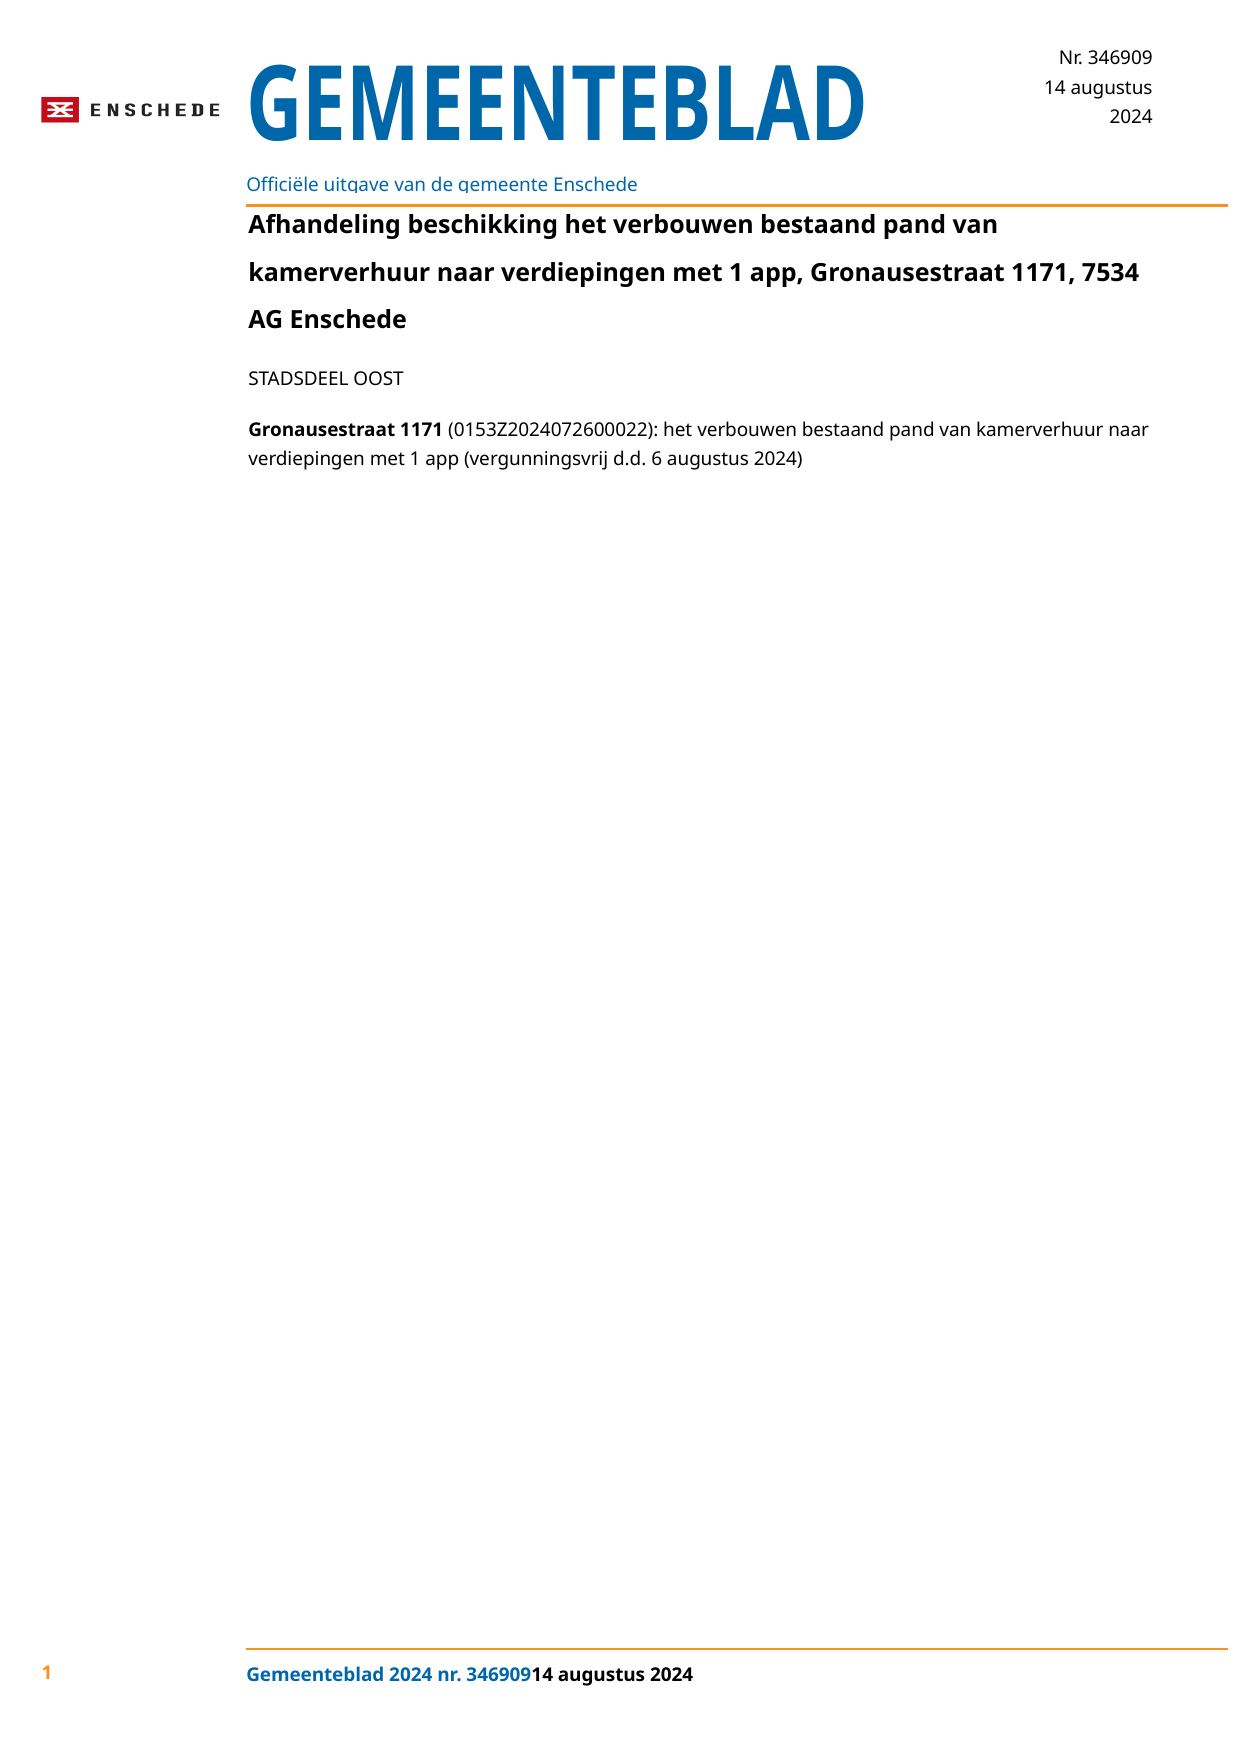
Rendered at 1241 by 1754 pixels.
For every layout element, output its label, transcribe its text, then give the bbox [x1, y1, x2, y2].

picture [41, 47, 231, 172]
text STADSDEEL OOST [248, 366, 1152, 391]
text Gronausestraat 1171 (0153Z2024072600022): het verbouwen bestaand pand van kamerverhuur naar verdiepingen met 1 app (vergunningsvrij d.d. 6 augustus 2024) [248, 416, 1152, 471]
text Afhandeling beschikking het verbouwen bestaand pand van kamerverhuur naar verdiepingen met 1 app, Gronausestraat 1171, 7534 AG Enschede [248, 207, 1152, 336]
